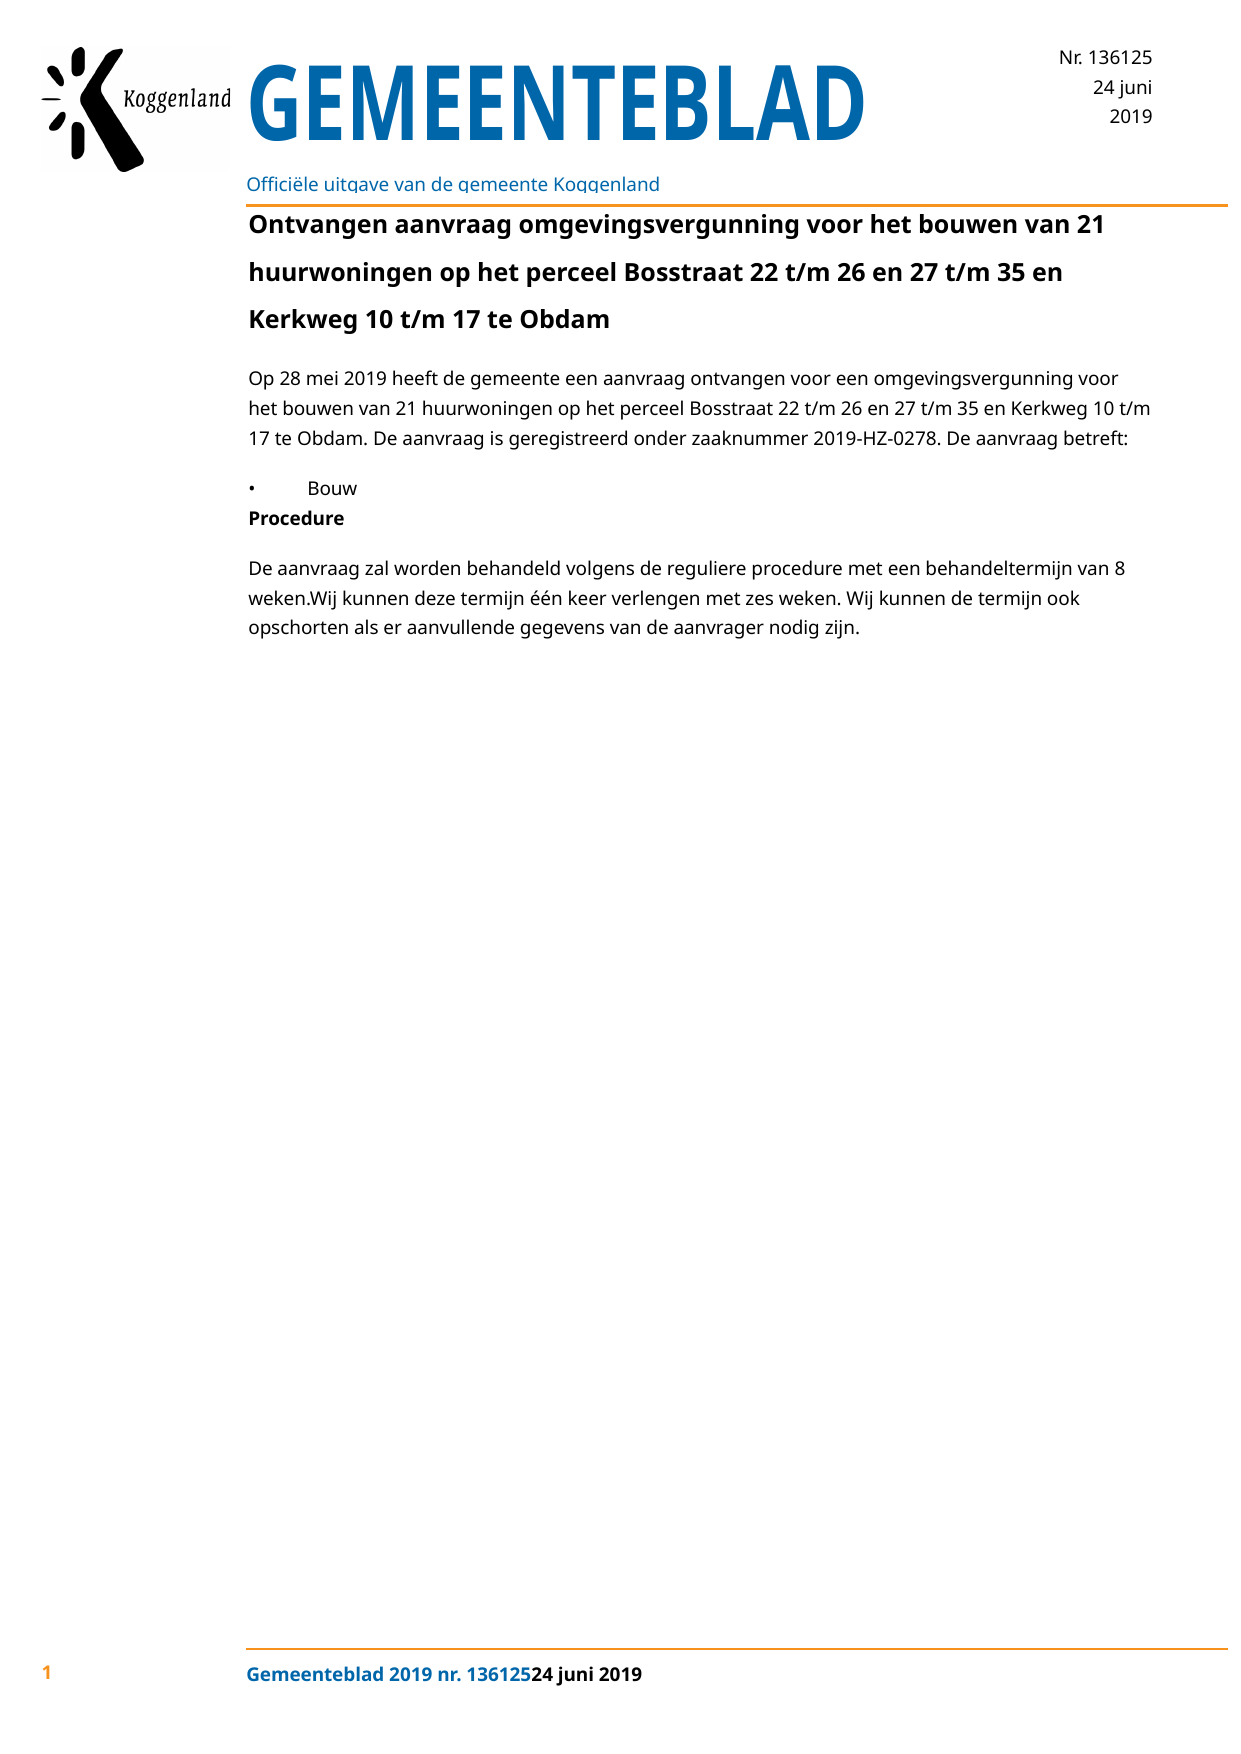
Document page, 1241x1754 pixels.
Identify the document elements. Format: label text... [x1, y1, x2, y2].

list Bouw [248, 475, 1152, 501]
picture [41, 47, 231, 172]
text Op 28 mei 2019 heeft de gemeente een aanvraag ontvangen voor een omgevingsvergunning voor het bouwen van 21 huurwoningen op het perceel Bosstraat 22 t/m 26 en 27 t/m 35 en Kerkweg 10 t/m 17 te Obdam. De aanvraag is geregistreerd onder zaaknummer 2019-HZ-0278. De aanvraag betreft: [248, 366, 1152, 450]
text Procedure [248, 505, 1152, 530]
text Ontvangen aanvraag omgevingsvergunning voor het bouwen van 21 huurwoningen op het perceel Bosstraat 22 t/m 26 en 27 t/m 35 en Kerkweg 10 t/m 17 te Obdam [248, 207, 1152, 336]
text De aanvraag zal worden behandeld volgens de reguliere procedure met een behandeltermijn van 8 weken.Wij kunnen deze termijn één keer verlengen met zes weken. Wij kunnen de termijn ook opschorten als er aanvullende gegevens van de aanvrager nodig zijn. [248, 555, 1152, 640]
